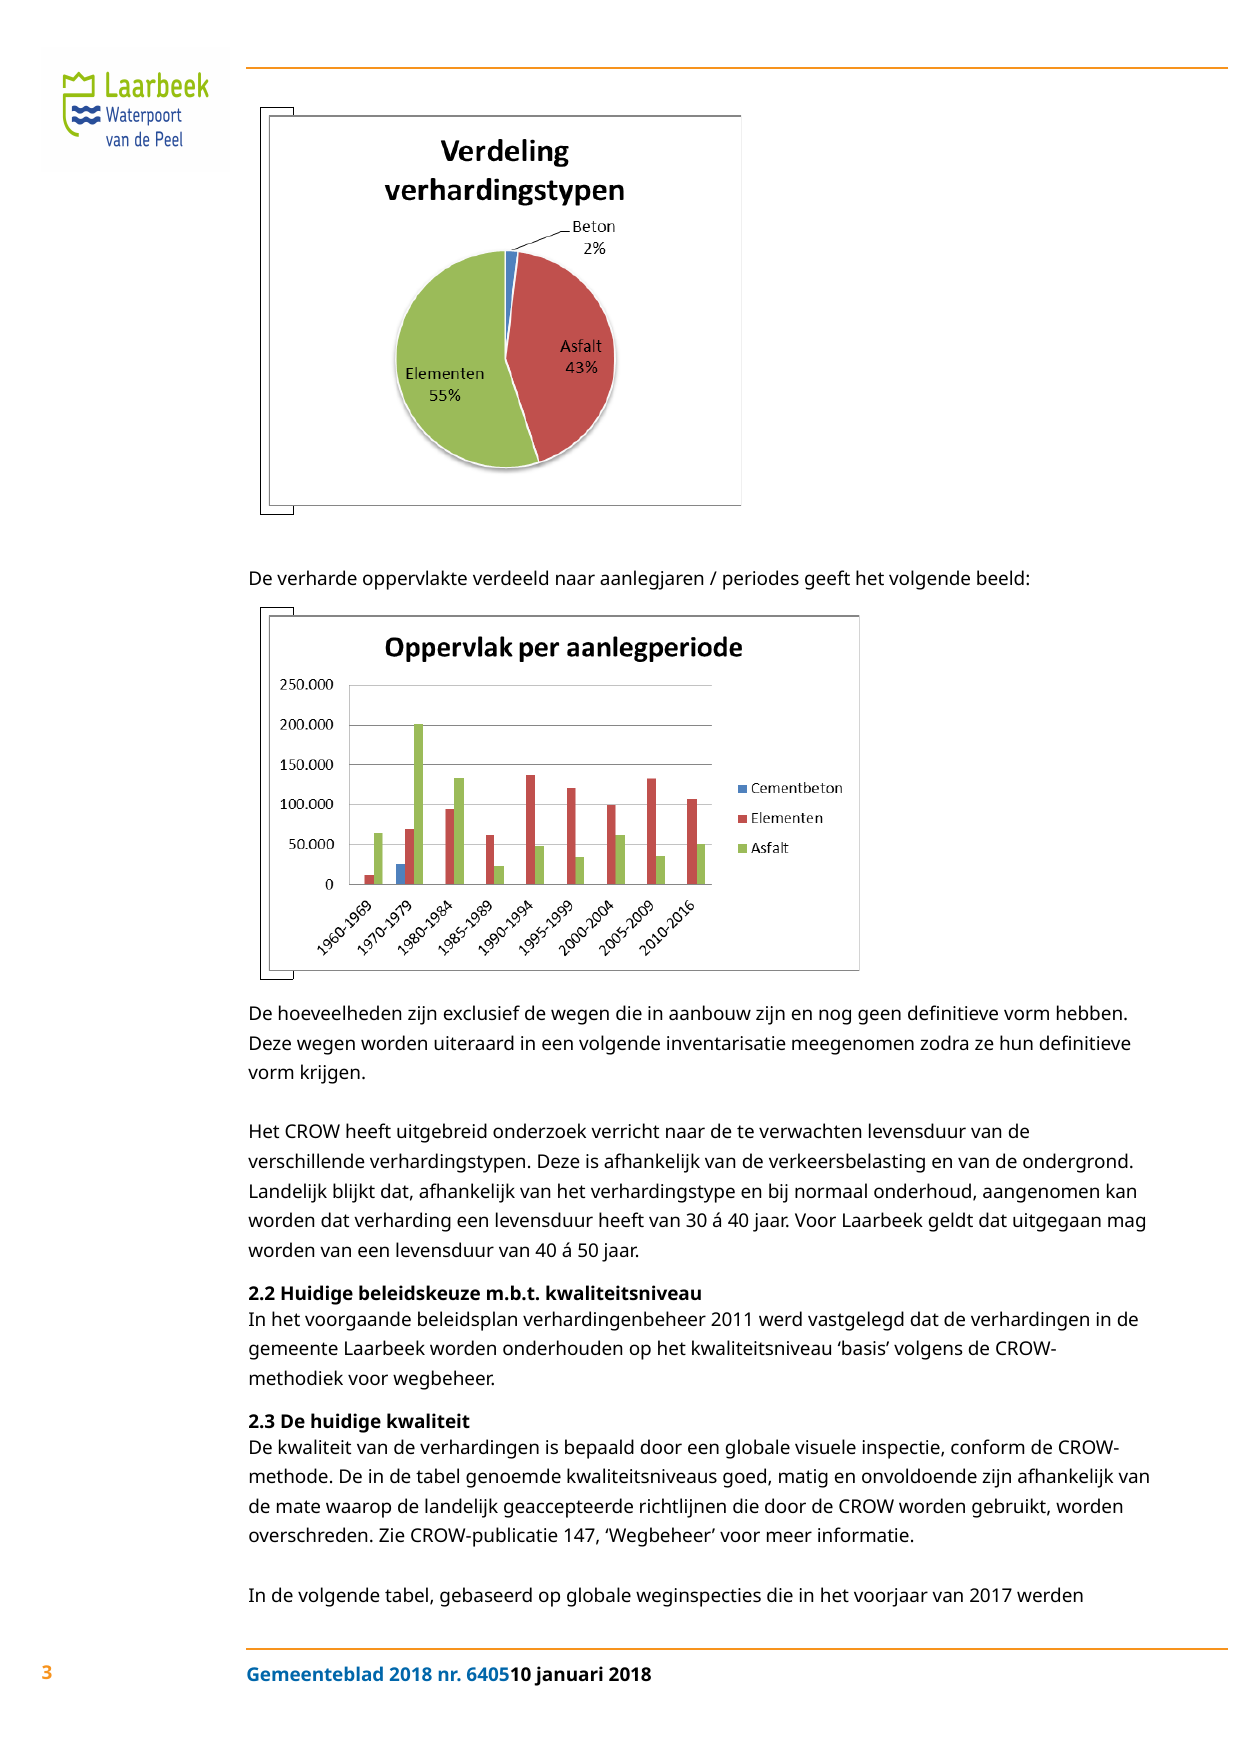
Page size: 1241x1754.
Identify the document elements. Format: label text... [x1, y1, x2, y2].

text De kwaliteit van de verhardingen is bepaald door een globale visuele inspectie, conform de CROW-methode. De in de tabel genoemde kwaliteitsniveaus goed, matig en onvoldoende zijn afhankelijk van de mate waarop de landelijk geaccepteerde richtlijnen die door de CROW worden gebruikt, worden overschreden. Zie CROW-publicatie 147, ‘Wegbeheer’ voor meer informatie. [248, 1434, 1152, 1548]
text De verharde oppervlakte verdeeld naar aanlegjaren / periodes geeft het volgende beeld: [248, 565, 1152, 591]
text Het CROW heeft uitgebreid onderzoek verricht naar de te verwachten levensduur van de verschillende verhardingstypen. Deze is afhankelijk van de verkeersbelasting en van de ondergrond. Landelijk blijkt dat, afhankelijk van het verhardingstype en bij normaal onderhoud, aangenomen kan worden dat verharding een levensduur heeft van 30 á 40 jaar. Voor Laarbeek geldt dat uitgegaan mag worden van een levensduur van 40 á 50 jaar. [248, 1119, 1152, 1263]
text De hoeveelheden zijn exclusief de wegen die in aanbouw zijn en nog geen definitieve vorm hebben. Deze wegen worden uiteraard in een volgende inventarisatie meegenomen zodra ze hun definitieve vorm krijgen. [248, 1000, 1152, 1085]
text In de volgende tabel, gebaseerd op globale weginspecties die in het voorjaar van 2017 werden [248, 1582, 1152, 1608]
text 2.3 De huidige kwaliteit [248, 1408, 1152, 1434]
text In het voorgaande beleidsplan verhardingenbeheer 2011 werd vastgelegd dat de verhardingen in de gemeente Laarbeek worden onderhouden op het kwaliteitsniveau ‘basis’ volgens de CROW-methodiek voor wegbeheer. [248, 1306, 1152, 1391]
text 2.2 Huidige beleidskeuze m.b.t. kwaliteitsniveau [248, 1280, 1152, 1306]
picture [268, 115, 742, 506]
picture [268, 615, 860, 971]
picture [41, 47, 231, 172]
